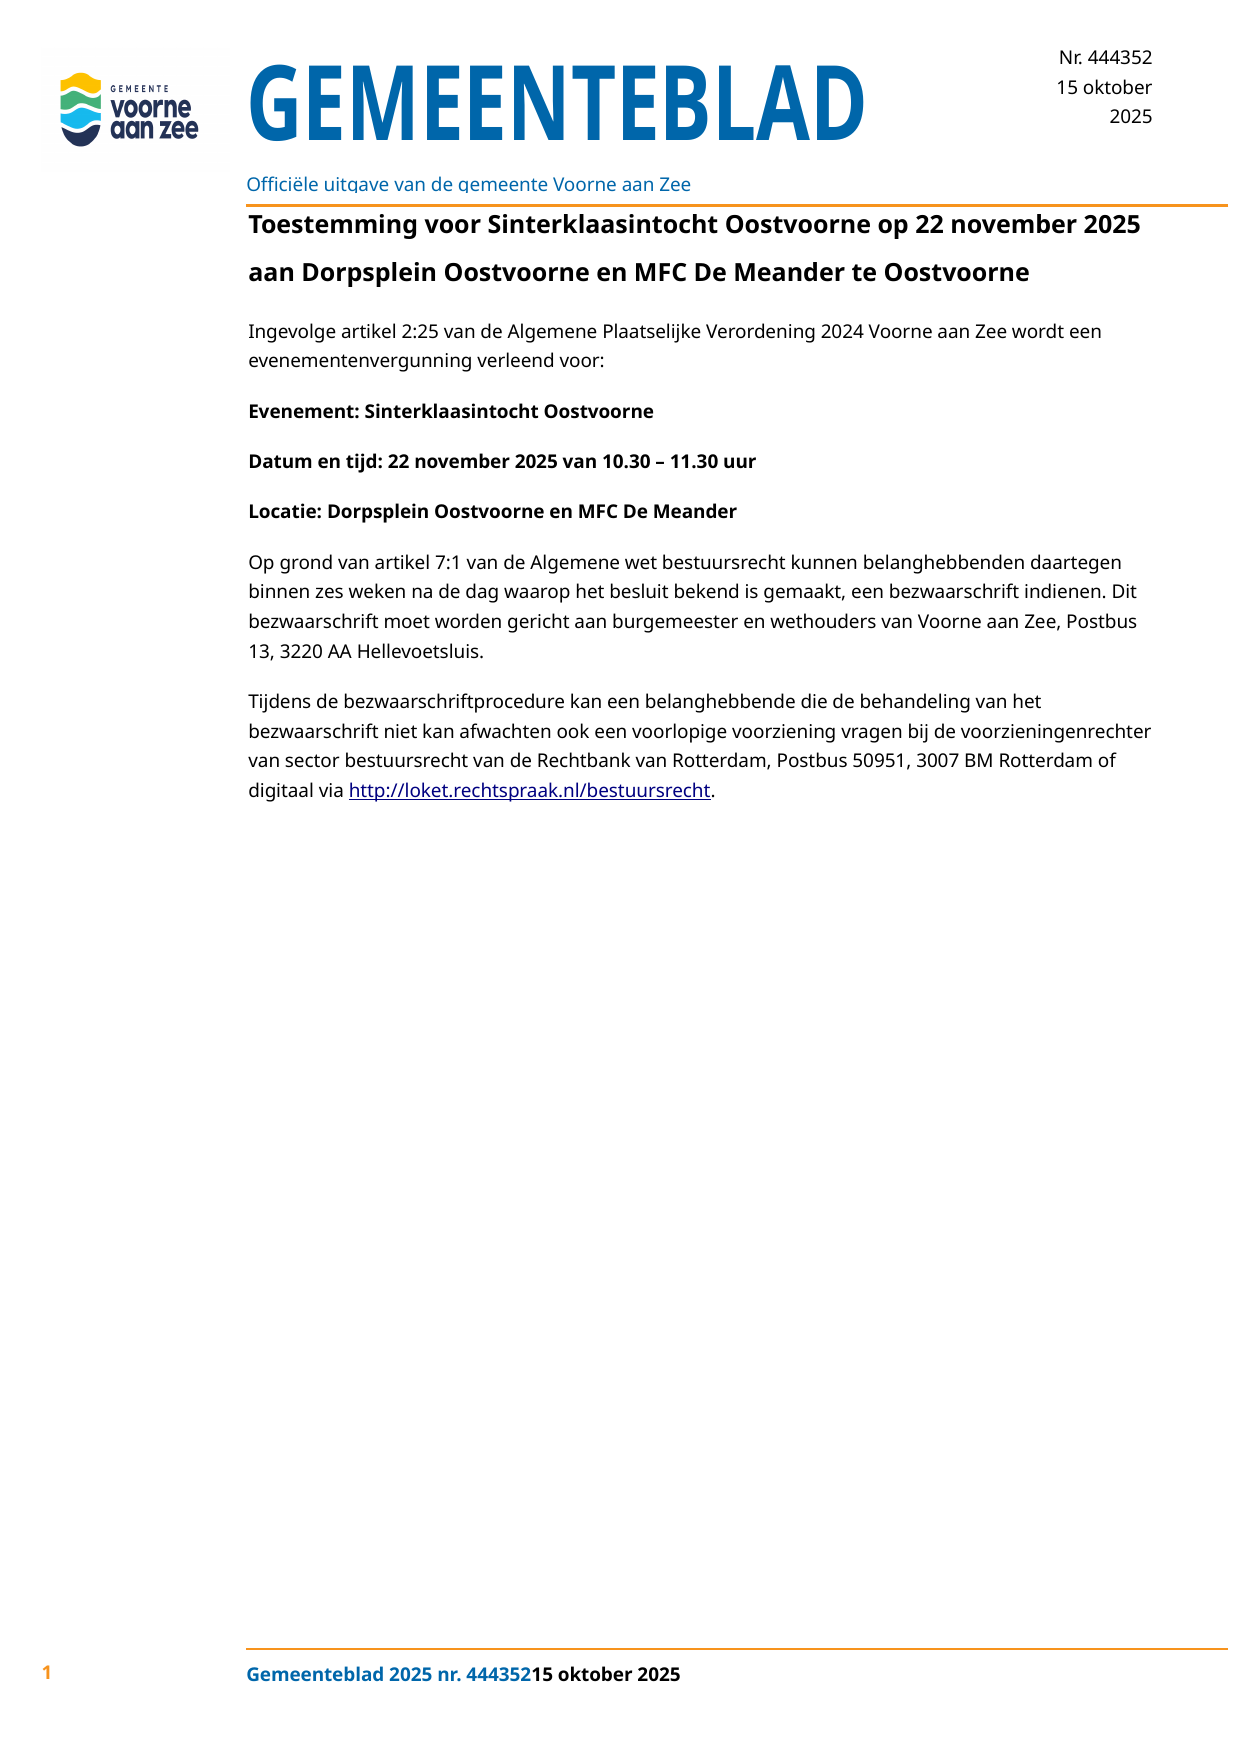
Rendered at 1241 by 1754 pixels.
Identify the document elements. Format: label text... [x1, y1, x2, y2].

text Tijdens de bezwaarschriftprocedure kan een belanghebbende die de behandeling van het bezwaarschrift niet kan afwachten ook een voorlopige voorziening vragen bij de voorzieningenrechter van sector bestuursrecht van de Rechtbank van Rotterdam, Postbus 50951, 3007 BM Rotterdam of digitaal via http://loket.rechtspraak.nl/bestuursrecht. [248, 688, 1152, 803]
text Toestemming voor Sinterklaasintocht Oostvoorne op 22 november 2025 aan Dorpsplein Oostvoorne en MFC De Meander te Oostvoorne [248, 207, 1152, 288]
picture [41, 47, 231, 172]
text Op grond van artikel 7:1 van de Algemene wet bestuursrecht kunnen belanghebbenden daartegen binnen zes weken na de dag waarop het besluit bekend is gemaakt, een bezwaarschrift indienen. Dit bezwaarschrift moet worden gericht aan burgemeester en wethouders van Voorne aan Zee, Postbus 13, 3220 AA Hellevoetsluis. [248, 549, 1152, 664]
text Ingevolge artikel 2:25 van de Algemene Plaatselijke Verordening 2024 Voorne aan Zee wordt een evenementenvergunning verleend voor: [248, 318, 1152, 373]
text Evenement: Sinterklaasintocht Oostvoorne [248, 398, 1152, 424]
text Datum en tijd: 22 november 2025 van 10.30 – 11.30 uur [248, 448, 1152, 474]
text Locatie: Dorpsplein Oostvoorne en MFC De Meander [248, 499, 1152, 524]
